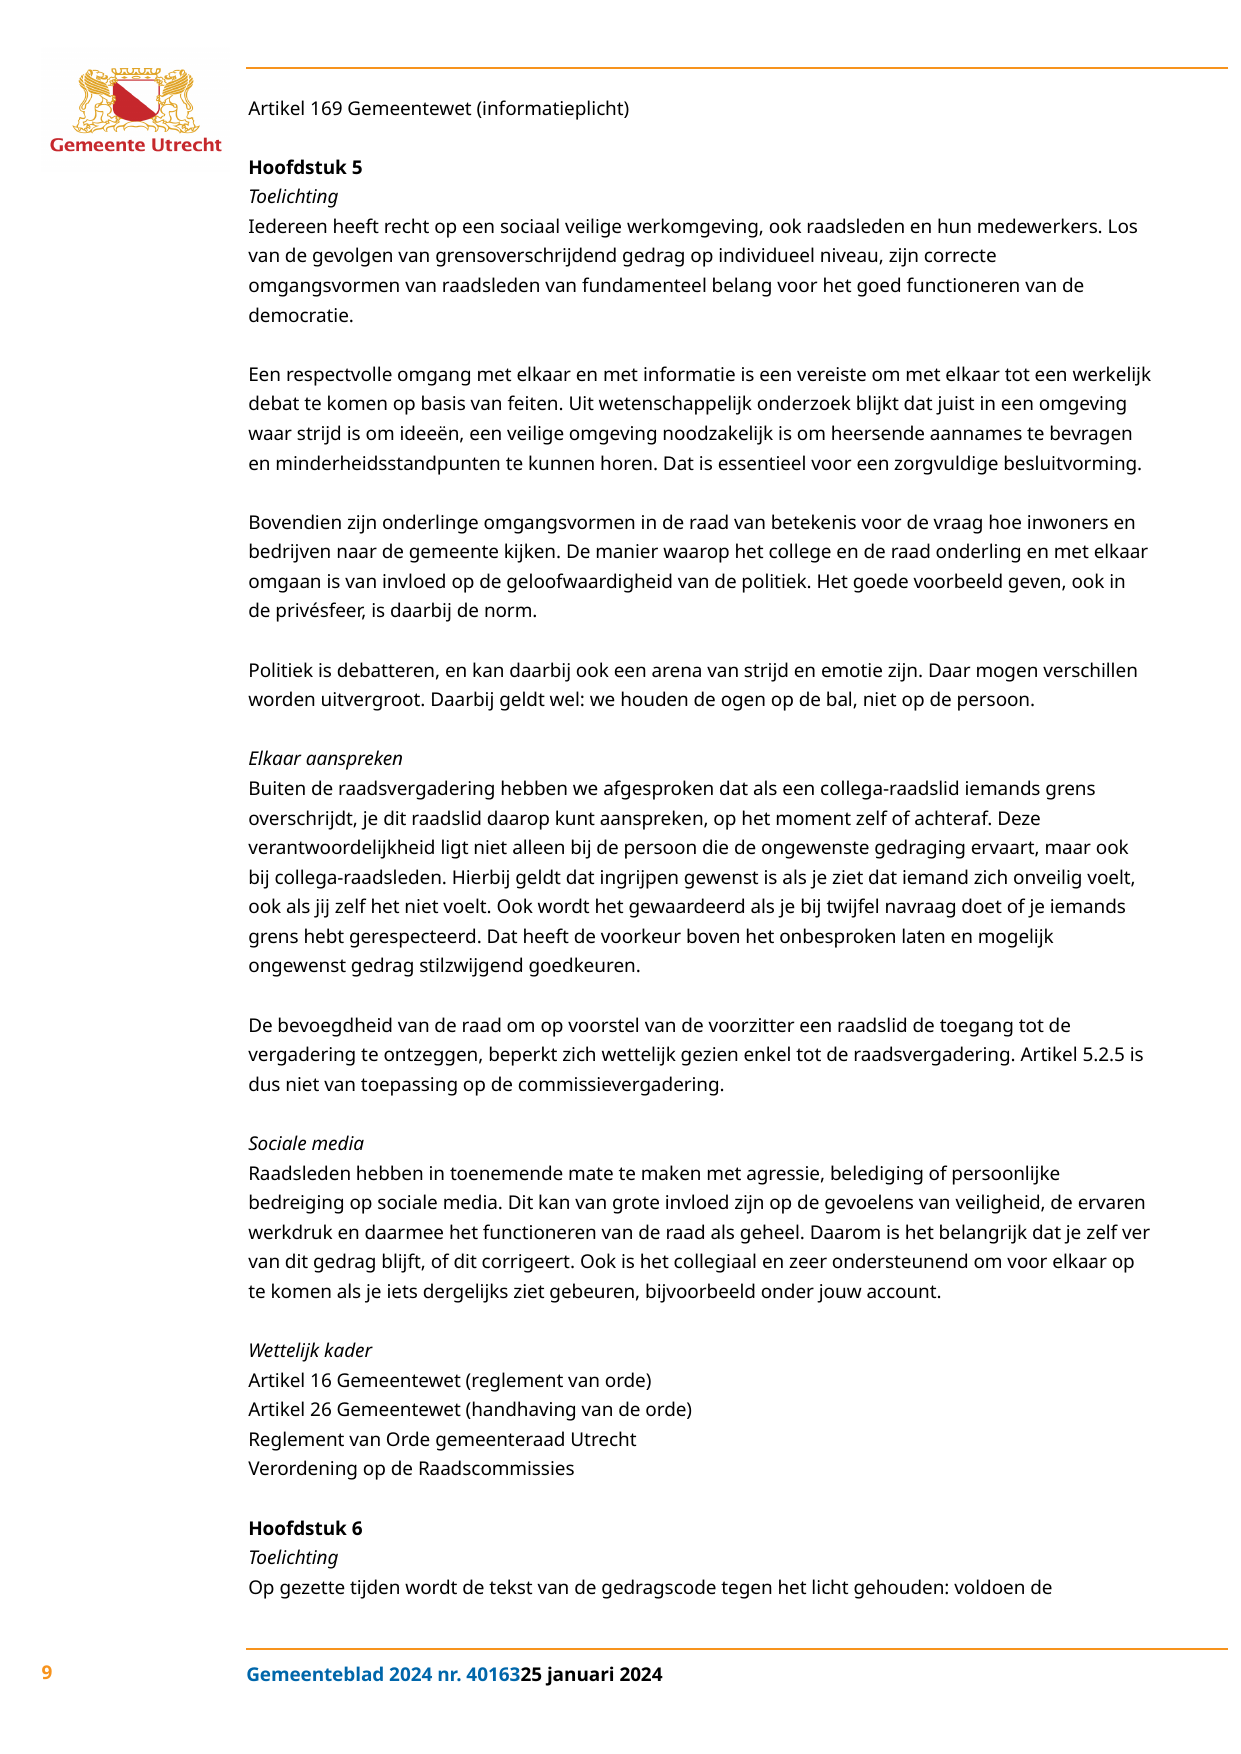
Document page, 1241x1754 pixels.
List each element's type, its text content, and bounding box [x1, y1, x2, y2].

text Politiek is debatteren, en kan daarbij ook een arena van strijd en emotie zijn. Daar mogen verschillen worden uitvergroot. Daarbij geldt wel: we houden de ogen op de bal, niet op de persoon. [248, 657, 1152, 712]
text Raadsleden hebben in toenemende mate te maken met agressie, belediging of persoonlijke bedreiging op sociale media. Dit kan van grote invloed zijn op de gevoelens van veiligheid, de ervaren werkdruk en daarmee het functioneren van de raad als geheel. Daarom is het belangrijk dat je zelf ver van dit gedrag blijft, of dit corrigeert. Ook is het collegiaal en zeer ondersteunend om voor elkaar op te komen als je iets dergelijks ziet gebeuren, bijvoorbeeld onder jouw account. [248, 1160, 1152, 1304]
text Hoofdstuk 5 [248, 154, 1152, 180]
text Reglement van Orde gemeenteraad Utrecht [248, 1426, 1152, 1452]
text Sociale media [248, 1130, 1152, 1156]
text Iedereen heeft recht op een sociaal veilige werkomgeving, ook raadsleden en hun medewerkers. Los van de gevolgen van grensoverschrijdend gedrag op individueel niveau, zijn correcte omgangsvormen van raadsleden van fundamenteel belang voor het goed functioneren van de democratie. [248, 213, 1152, 328]
text Toelichting [248, 1544, 1152, 1570]
text Bovendien zijn onderlinge omgangsvormen in de raad van betekenis voor de vraag hoe inwoners en bedrijven naar de gemeente kijken. De manier waarop het college en de raad onderling en met elkaar omgaan is van invloed op de geloofwaardigheid van de politiek. Het goede voorbeeld geven, ook in de privésfeer, is daarbij de norm. [248, 509, 1152, 623]
text Hoofdstuk 6 [248, 1515, 1152, 1541]
text Verordening op de Raadscommissies [248, 1456, 1152, 1481]
text Elkaar aanspreken [248, 746, 1152, 771]
text Wettelijk kader [248, 1337, 1152, 1363]
text Artikel 26 Gemeentewet (handhaving van de orde) [248, 1396, 1152, 1422]
text Een respectvolle omgang met elkaar en met informatie is een vereiste om met elkaar tot een werkelijk debat te komen op basis van feiten. Uit wetenschappelijk onderzoek blijkt dat juist in een omgeving waar strijd is om ideeën, een veilige omgeving noodzakelijk is om heersende aannames te bevragen en minderheidsstandpunten te kunnen horen. Dat is essentieel voor een zorgvuldige besluitvorming. [248, 361, 1152, 476]
text Op gezette tijden wordt de tekst van de gedragscode tegen het licht gehouden: voldoen de [248, 1574, 1152, 1600]
text Toelichting [248, 183, 1152, 209]
text Artikel 16 Gemeentewet (reglement van orde) [248, 1367, 1152, 1393]
picture [41, 47, 231, 172]
text Artikel 169 Gemeentewet (informatieplicht) [248, 95, 1152, 121]
text De bevoegdheid van de raad om op voorstel van de voorzitter een raadslid de toegang tot de vergadering te ontzeggen, beperkt zich wettelijk gezien enkel tot de raadsvergadering. Artikel 5.2.5 is dus niet van toepassing op de commissievergadering. [248, 1012, 1152, 1097]
text Buiten de raadsvergadering hebben we afgesproken dat als een collega-raadslid iemands grens overschrijdt, je dit raadslid daarop kunt aanspreken, op het moment zelf of achteraf. Deze verantwoordelijkheid ligt niet alleen bij de persoon die de ongewenste gedraging ervaart, maar ook bij collega-raadsleden. Hierbij geldt dat ingrijpen gewenst is als je ziet dat iemand zich onveilig voelt, ook als jij zelf het niet voelt. Ook wordt het gewaardeerd als je bij twijfel navraag doet of je iemands grens hebt gerespecteerd. Dat heeft de voorkeur boven het onbesproken laten en mogelijk ongewenst gedrag stilzwijgend goedkeuren. [248, 775, 1152, 978]
